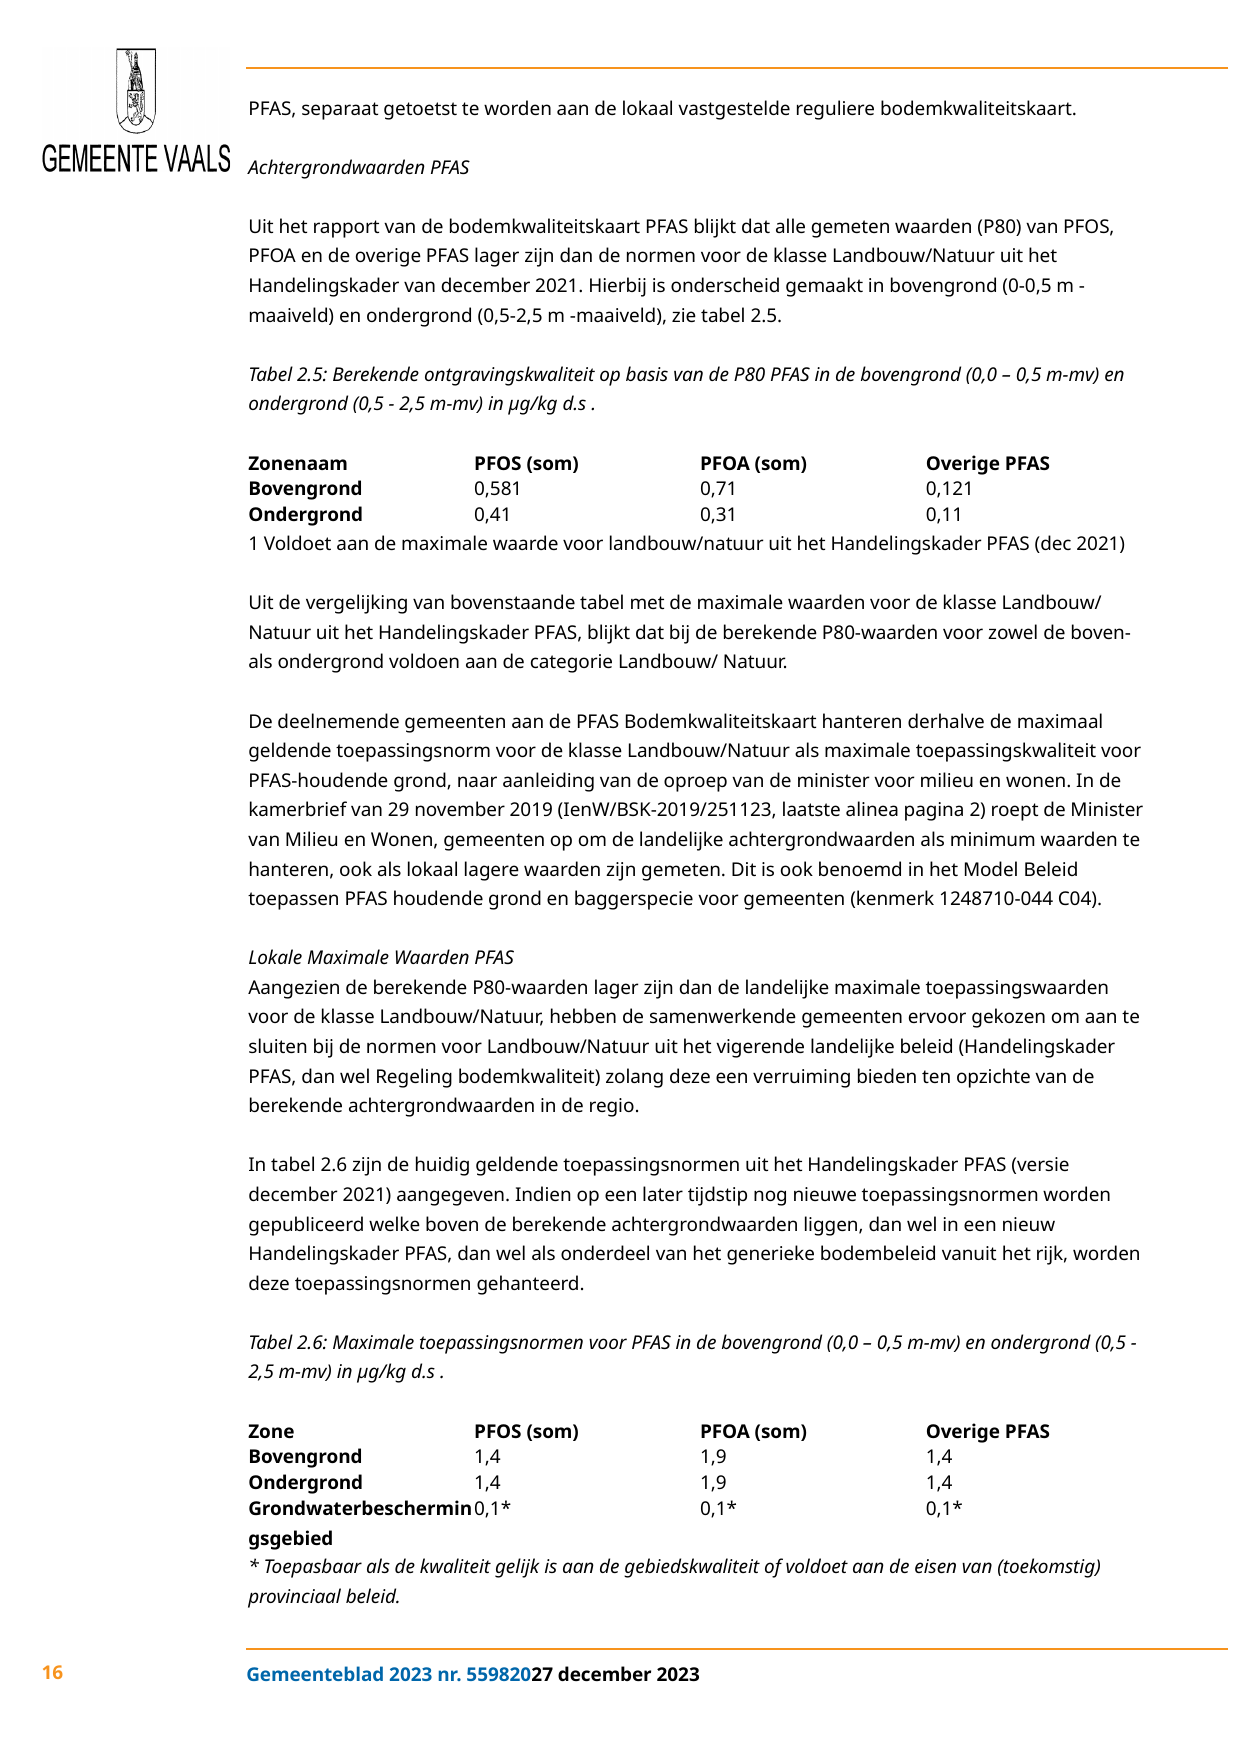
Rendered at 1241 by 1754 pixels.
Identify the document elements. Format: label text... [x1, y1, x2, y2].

table_cell 0,121 [926, 476, 1152, 501]
table_cell 1,9 [700, 1444, 926, 1469]
text Tabel 2.5: Berekende ontgravingskwaliteit op basis van de P80 PFAS in de bovengrond (0,0 – 0,5 m-mv) en ondergrond (0,5 - 2,5 m-mv) in µg/kg d.s . [248, 361, 1152, 416]
table_cell 0,1* [700, 1495, 926, 1550]
table_cell Bovengrond [248, 476, 474, 501]
table_cell 0,41 [474, 501, 700, 527]
picture [41, 47, 231, 172]
table_cell 0,581 [474, 476, 700, 501]
text Tabel 2.6: Maximale toepassingsnormen voor PFAS in de bovengrond (0,0 – 0,5 m-mv) en ondergrond (0,5 - 2,5 m-mv) in µg/kg d.s . [248, 1329, 1152, 1384]
table_header PFOS (som) [474, 1418, 700, 1444]
text PFAS, separaat getoetst te worden aan de lokaal vastgestelde reguliere bodemkwaliteitskaart. [248, 95, 1152, 121]
table_cell 1,4 [926, 1469, 1152, 1495]
table_cell 0,71 [700, 476, 926, 501]
table_cell 0,1* [474, 1495, 700, 1550]
table_cell 0,1* [926, 1495, 1152, 1550]
table_cell 1,4 [474, 1444, 700, 1469]
table_cell 1,9 [700, 1469, 926, 1495]
text In tabel 2.6 zijn de huidig geldende toepassingsnormen uit het Handelingskader PFAS (versie december 2021) aangegeven. Indien op een later tijdstip nog nieuwe toepassingsnormen worden gepubliceerd welke boven de berekende achtergrondwaarden liggen, dan wel in een nieuw Handelingskader PFAS, dan wel als onderdeel van het generieke bodembeleid vanuit het rijk, worden deze toepassingsnormen gehanteerd. [248, 1152, 1152, 1296]
table_cell Bovengrond [248, 1444, 474, 1469]
table_cell 1,4 [474, 1469, 700, 1495]
table_header PFOA (som) [700, 1418, 926, 1444]
table_header Overige PFAS [926, 450, 1152, 476]
text Achtergrondwaarden PFAS [248, 154, 1152, 180]
table_header Zonenaam [248, 450, 474, 476]
text De deelnemende gemeenten aan de PFAS Bodemkwaliteitskaart hanteren derhalve de maximaal geldende toepassingsnorm voor de klasse Landbouw/Natuur als maximale toepassingskwaliteit voor PFAS-houdende grond, naar aanleiding van de oproep van de minister voor milieu en wonen. In de kamerbrief van 29 november 2019 (IenW/BSK-2019/251123, laatste alinea pagina 2) roept de Minister van Milieu en Wonen, gemeenten op om de landelijke achtergrondwaarden als minimum waarden te hanteren, ook als lokaal lagere waarden zijn gemeten. Dit is ook benoemd in het Model Beleid toepassen PFAS houdende grond en baggerspecie voor gemeenten (kenmerk 1248710-044 C04). [248, 708, 1152, 911]
text Lokale Maximale Waarden PFAS [248, 944, 1152, 970]
table_cell 0,31 [700, 501, 926, 527]
table_header Overige PFAS [926, 1418, 1152, 1444]
table_cell Grondwaterbeschermingsgebied [248, 1495, 474, 1550]
table_cell 0,11 [926, 501, 1152, 527]
table_cell Ondergrond [248, 1469, 474, 1495]
table_header Zone [248, 1418, 474, 1444]
table_header PFOA (som) [700, 450, 926, 476]
text * Toepasbaar als de kwaliteit gelijk is aan de gebiedskwaliteit of voldoet aan de eisen van (toekomstig) provinciaal beleid. [248, 1554, 1152, 1609]
table_cell Ondergrond [248, 501, 474, 527]
text Uit de vergelijking van bovenstaande tabel met de maximale waarden voor de klasse Landbouw/ Natuur uit het Handelingskader PFAS, blijkt dat bij de berekende P80-waarden voor zowel de boven- als ondergrond voldoen aan de categorie Landbouw/ Natuur. [248, 589, 1152, 674]
table_header PFOS (som) [474, 450, 700, 476]
text Uit het rapport van de bodemkwaliteitskaart PFAS blijkt dat alle gemeten waarden (P80) van PFOS, PFOA en de overige PFAS lager zijn dan de normen voor de klasse Landbouw/Natuur uit het Handelingskader van december 2021. Hierbij is onderscheid gemaakt in bovengrond (0-0,5 m -maaiveld) en ondergrond (0,5-2,5 m -maaiveld), zie tabel 2.5. [248, 213, 1152, 328]
text 1 Voldoet aan de maximale waarde voor landbouw/natuur uit het Handelingskader PFAS (dec 2021) [248, 530, 1152, 556]
text Aangezien de berekende P80-waarden lager zijn dan de landelijke maximale toepassingswaarden voor de klasse Landbouw/Natuur, hebben de samenwerkende gemeenten ervoor gekozen om aan te sluiten bij de normen voor Landbouw/Natuur uit het vigerende landelijke beleid (Handelingskader PFAS, dan wel Regeling bodemkwaliteit) zolang deze een verruiming bieden ten opzichte van de berekende achtergrondwaarden in de regio. [248, 974, 1152, 1118]
table_cell 1,4 [926, 1444, 1152, 1469]
